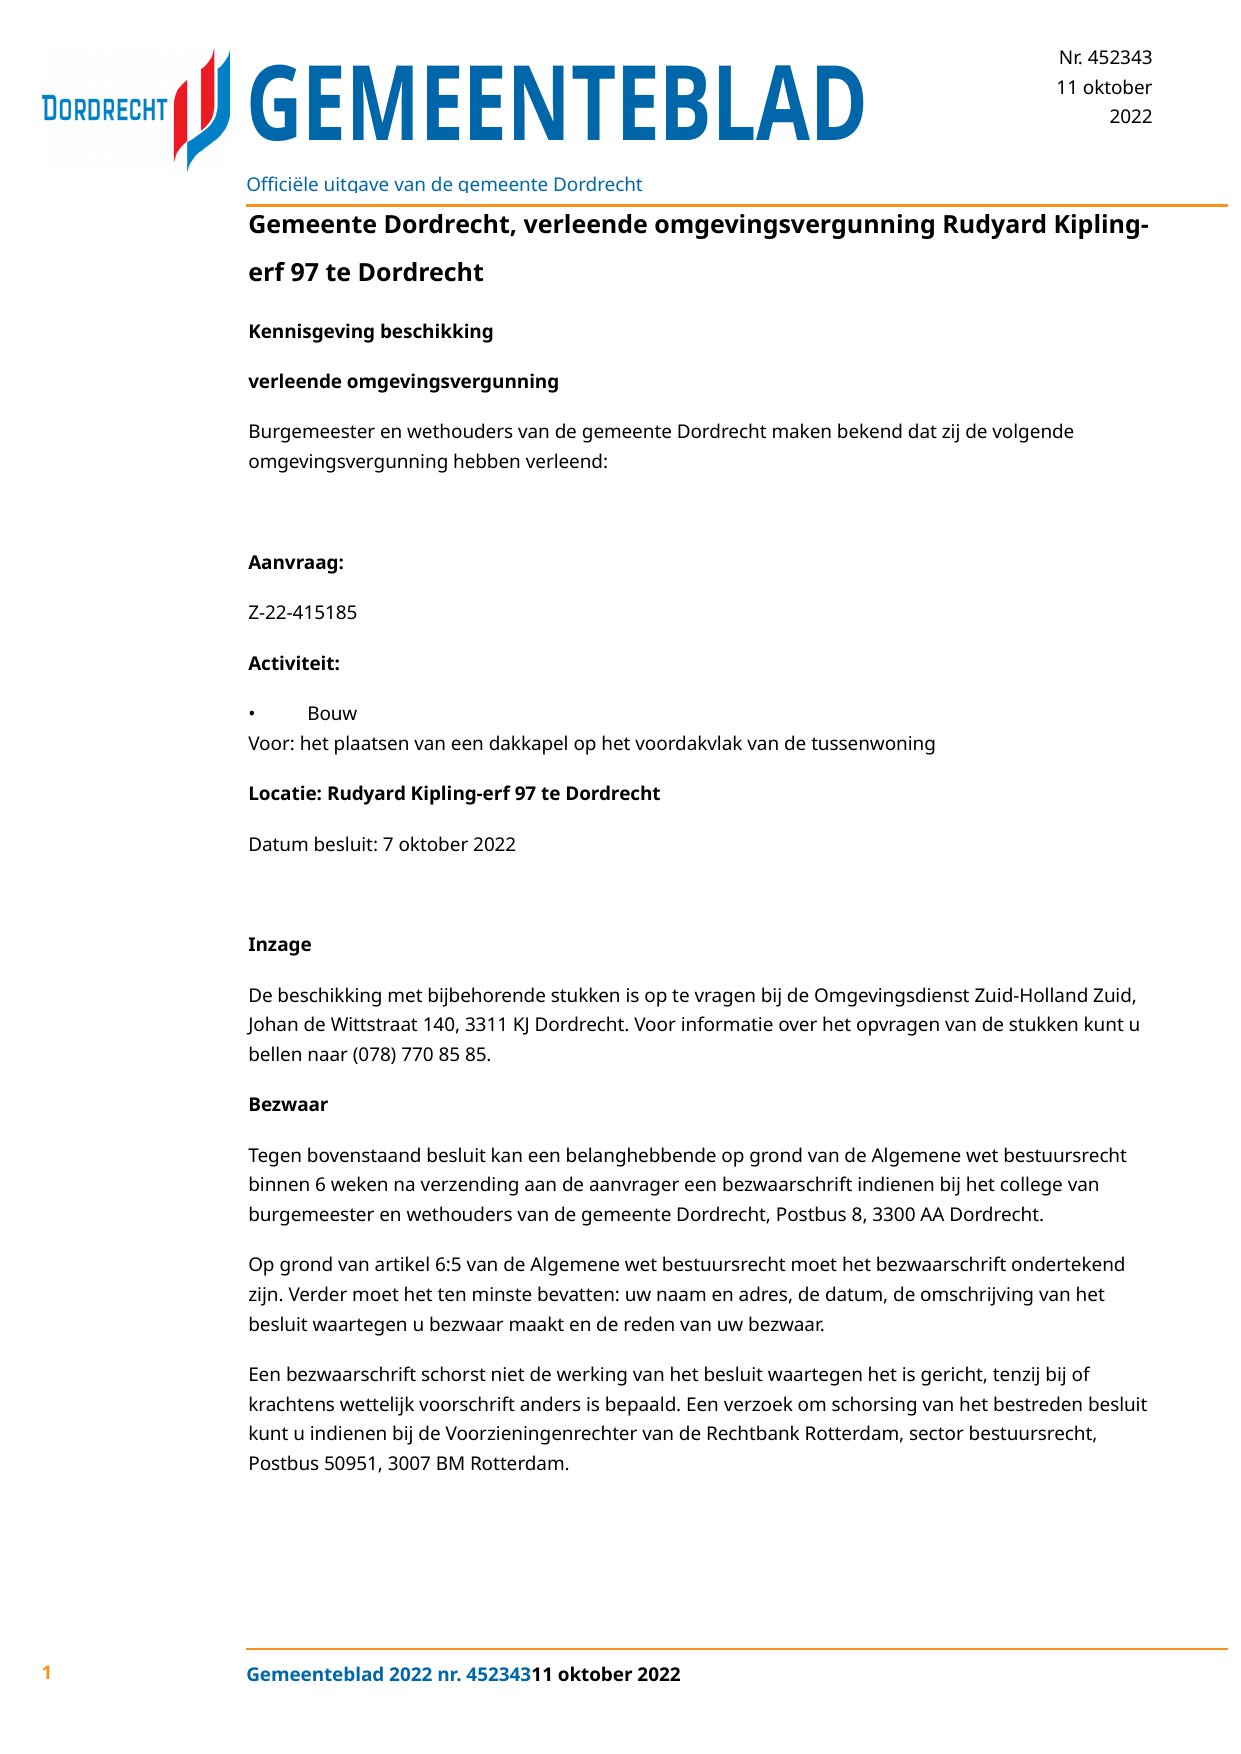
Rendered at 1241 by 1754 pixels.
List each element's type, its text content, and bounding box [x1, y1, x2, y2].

text De beschikking met bijbehorende stukken is op te vragen bij de Omgevingsdienst Zuid-Holland Zuid, Johan de Wittstraat 140, 3311 KJ Dordrecht. Voor informatie over het opvragen van de stukken kunt u bellen naar (078) 770 85 85. [248, 982, 1152, 1067]
picture [41, 47, 231, 172]
text Z-22-415185 [248, 599, 1152, 625]
text Kennisgeving beschikking [248, 318, 1152, 344]
text Activiteit: [248, 650, 1152, 676]
text Bezwaar [248, 1092, 1152, 1117]
text verleende omgevingsvergunning [248, 368, 1152, 394]
text Datum besluit: 7 oktober 2022 [248, 831, 1152, 857]
text Inzage [248, 932, 1152, 957]
text Gemeente Dordrecht, verleende omgevingsvergunning Rudyard Kipling-erf 97 te Dordrecht [248, 207, 1152, 288]
text Een bezwaarschrift schorst niet de werking van het besluit waartegen het is gericht, tenzij bij of krachtens wettelijk voorschrift anders is bepaald. Een verzoek om schorsing van het bestreden besluit kunt u indienen bij de Voorzieningenrechter van de Rechtbank Rotterdam, sector bestuursrecht, Postbus 50951, 3007 BM Rotterdam. [248, 1361, 1152, 1476]
text Burgemeester en wethouders van de gemeente Dordrecht maken bekend dat zij de volgende omgevingsvergunning hebben verleend: [248, 419, 1152, 474]
text Tegen bovenstaand besluit kan een belanghebbende op grond van de Algemene wet bestuursrecht binnen 6 weken na verzending aan de aanvrager een bezwaarschrift indienen bij het college van burgemeester en wethouders van de gemeente Dordrecht, Postbus 8, 3300 AA Dordrecht. [248, 1142, 1152, 1227]
text Aanvraag: [248, 549, 1152, 575]
text Op grond van artikel 6:5 van de Algemene wet bestuursrecht moet het bezwaarschrift ondertekend zijn. Verder moet het ten minste bevatten: uw naam en adres, de datum, de omschrijving van het besluit waartegen u bezwaar maakt en de reden van uw bezwaar. [248, 1252, 1152, 1337]
list Bouw [248, 700, 1152, 726]
text Voor: het plaatsen van een dakkapel op het voordakvlak van de tussenwoning [248, 730, 1152, 756]
text Locatie: Rudyard Kipling-erf 97 te Dordrecht [248, 780, 1152, 806]
